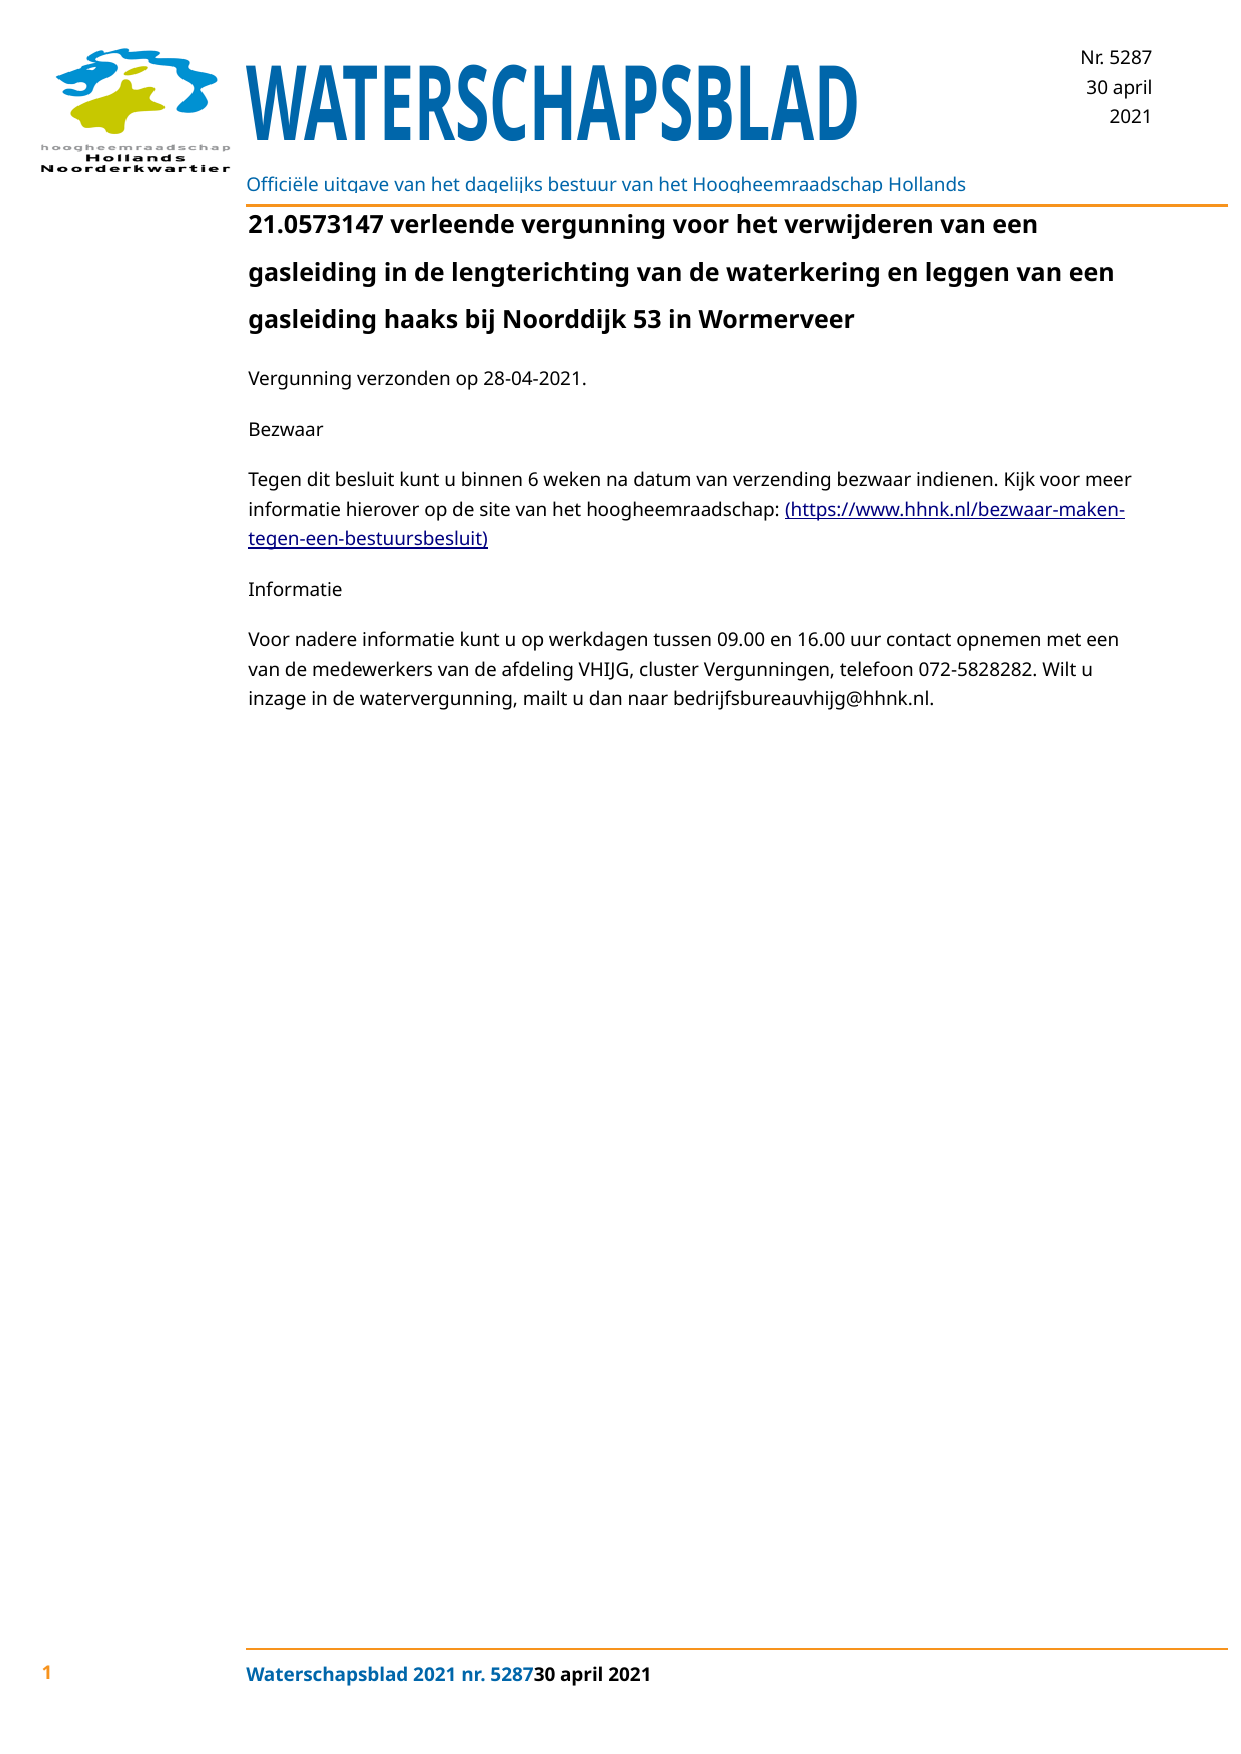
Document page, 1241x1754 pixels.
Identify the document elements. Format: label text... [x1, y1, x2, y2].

text Vergunning verzonden op 28-04-2021. [248, 366, 1152, 391]
text Voor nadere informatie kunt u op werkdagen tussen 09.00 en 16.00 uur contact opnemen met een van de medewerkers van de afdeling VHIJG, cluster Vergunningen, telefoon 072-5828282. Wilt u inzage in de watervergunning, mailt u dan naar bedrijfsbureauvhijg@hhnk.nl. [248, 626, 1152, 711]
text Bezwaar [248, 416, 1152, 442]
text Informatie [248, 576, 1152, 602]
text 21.0573147 verleende vergunning voor het verwijderen van een gasleiding in de lengterichting van de waterkering en leggen van een gasleiding haaks bij Noorddijk 53 in Wormerveer [248, 207, 1152, 336]
picture [41, 47, 231, 172]
text Tegen dit besluit kunt u binnen 6 weken na datum van verzending bezwaar indienen. Kijk voor meer informatie hierover op de site van het hoogheemraadschap: (https://www.hhnk.nl/bezwaar-maken-tegen-een-bestuursbesluit) [248, 466, 1152, 551]
